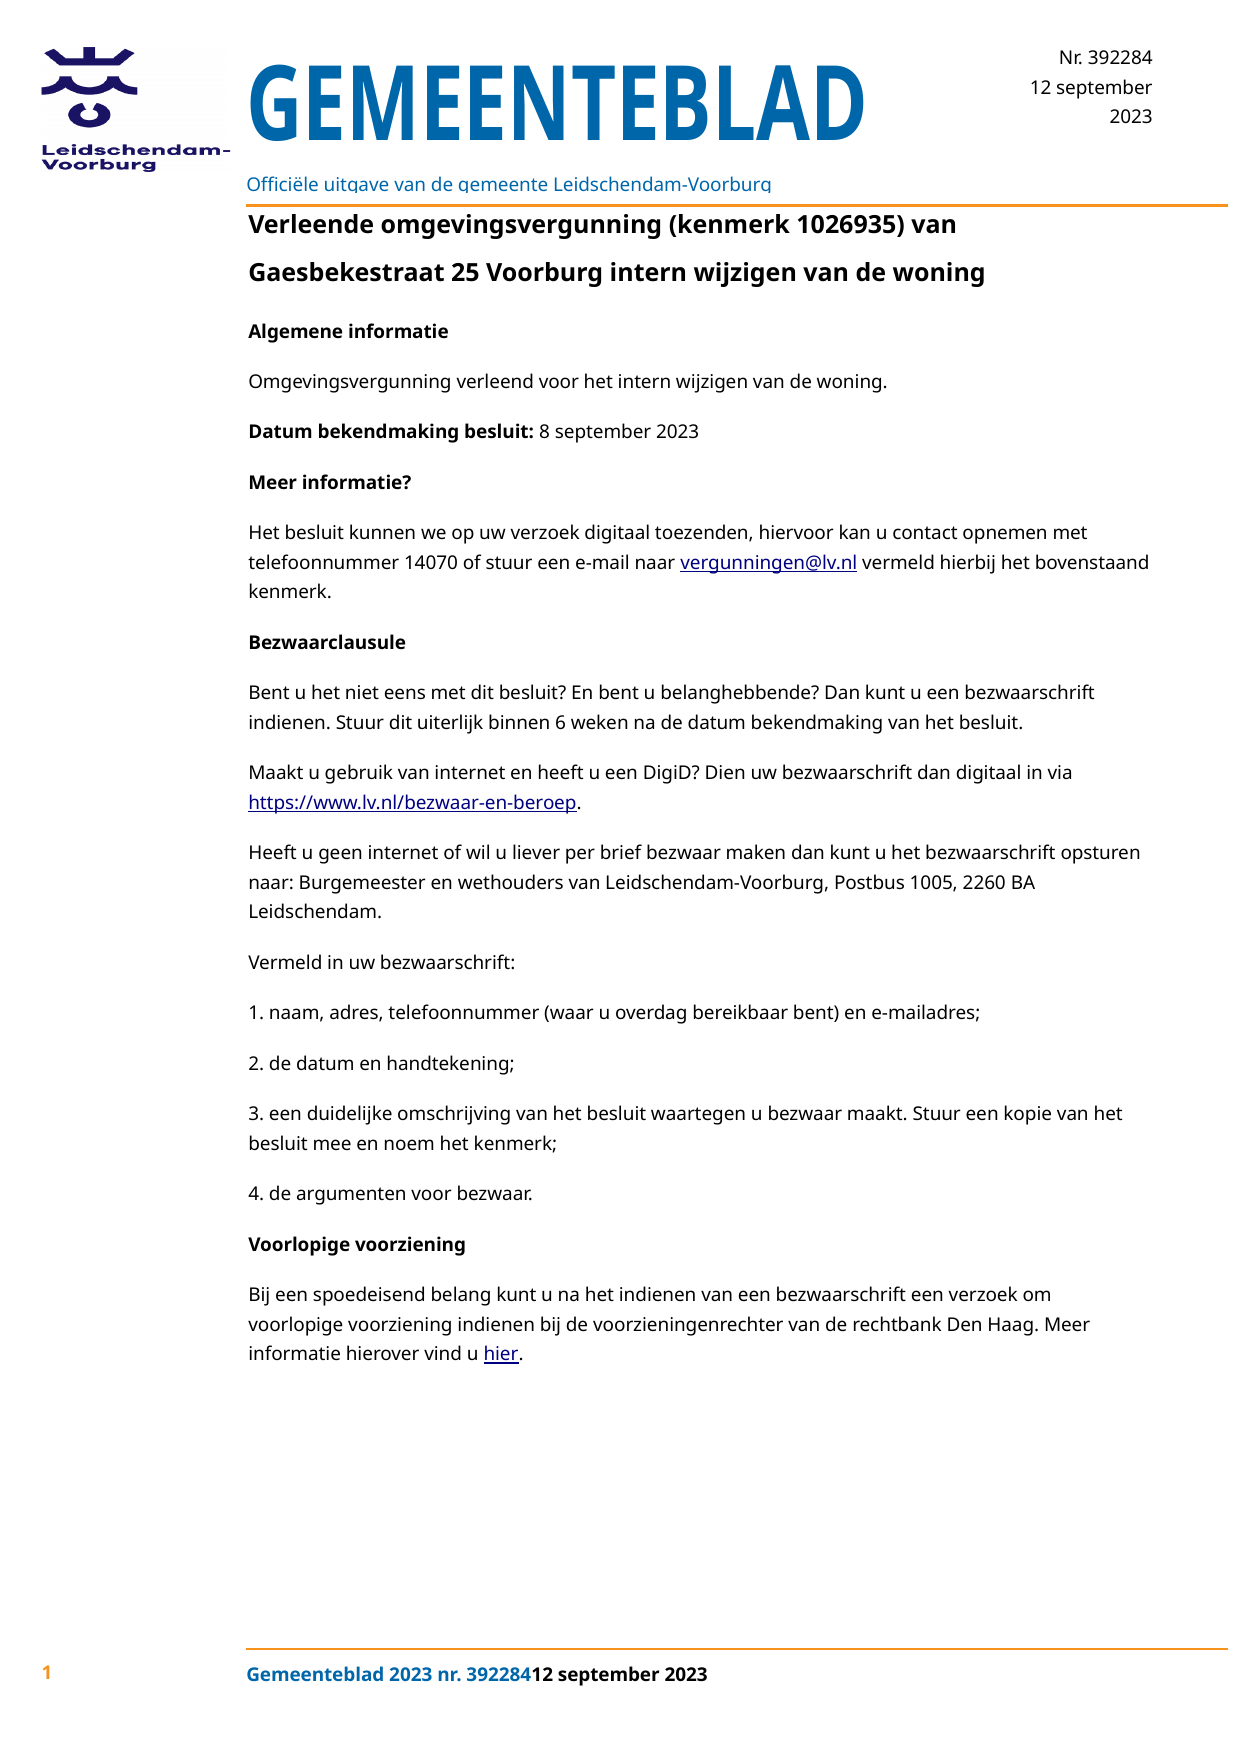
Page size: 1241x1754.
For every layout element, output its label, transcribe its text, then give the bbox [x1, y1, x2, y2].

text Algemene informatie [248, 318, 1152, 344]
text Datum bekendmaking besluit: 8 september 2023 [248, 419, 1152, 444]
text Maakt u gebruik van internet en heeft u een DigiD? Dien uw bezwaarschrift dan digitaal in via https://www.lv.nl/bezwaar-en-beroep. [248, 759, 1152, 815]
text 2. de datum en handtekening; [248, 1050, 1152, 1076]
text Bezwaarclausule [248, 629, 1152, 655]
text Verleende omgevingsvergunning (kenmerk 1026935) van Gaesbekestraat 25 Voorburg intern wijzigen van de woning [248, 207, 1152, 288]
picture [41, 47, 231, 172]
text 4. de argumenten voor bezwaar. [248, 1180, 1152, 1206]
text Omgevingsvergunning verleend voor het intern wijzigen van de woning. [248, 368, 1152, 394]
text Bent u het niet eens met dit besluit? En bent u belanghebbende? Dan kunt u een bezwaarschrift indienen. Stuur dit uiterlijk binnen 6 weken na de datum bekendmaking van het besluit. [248, 679, 1152, 735]
text Bij een spoedeisend belang kunt u na het indienen van een bezwaarschrift een verzoek om voorlopige voorziening indienen bij de voorzieningenrechter van de rechtbank Den Haag. Meer informatie hierover vind u hier. [248, 1281, 1152, 1366]
text 1. naam, adres, telefoonnummer (waar u overdag bereikbaar bent) en e-mailadres; [248, 999, 1152, 1025]
text 3. een duidelijke omschrijving van het besluit waartegen u bezwaar maakt. Stuur een kopie van het besluit mee en noem het kenmerk; [248, 1100, 1152, 1156]
text Voorlopige voorziening [248, 1231, 1152, 1257]
text Het besluit kunnen we op uw verzoek digitaal toezenden, hiervoor kan u contact opnemen met telefoonnummer 14070 of stuur een e-mail naar vergunningen@lv.nl vermeld hierbij het bovenstaand kenmerk. [248, 519, 1152, 604]
text Vermeld in uw bezwaarschrift: [248, 949, 1152, 975]
text Meer informatie? [248, 469, 1152, 495]
text Heeft u geen internet of wil u liever per brief bezwaar maken dan kunt u het bezwaarschrift opsturen naar: Burgemeester en wethouders van Leidschendam-Voorburg, Postbus 1005, 2260 BA Leidschendam. [248, 839, 1152, 924]
